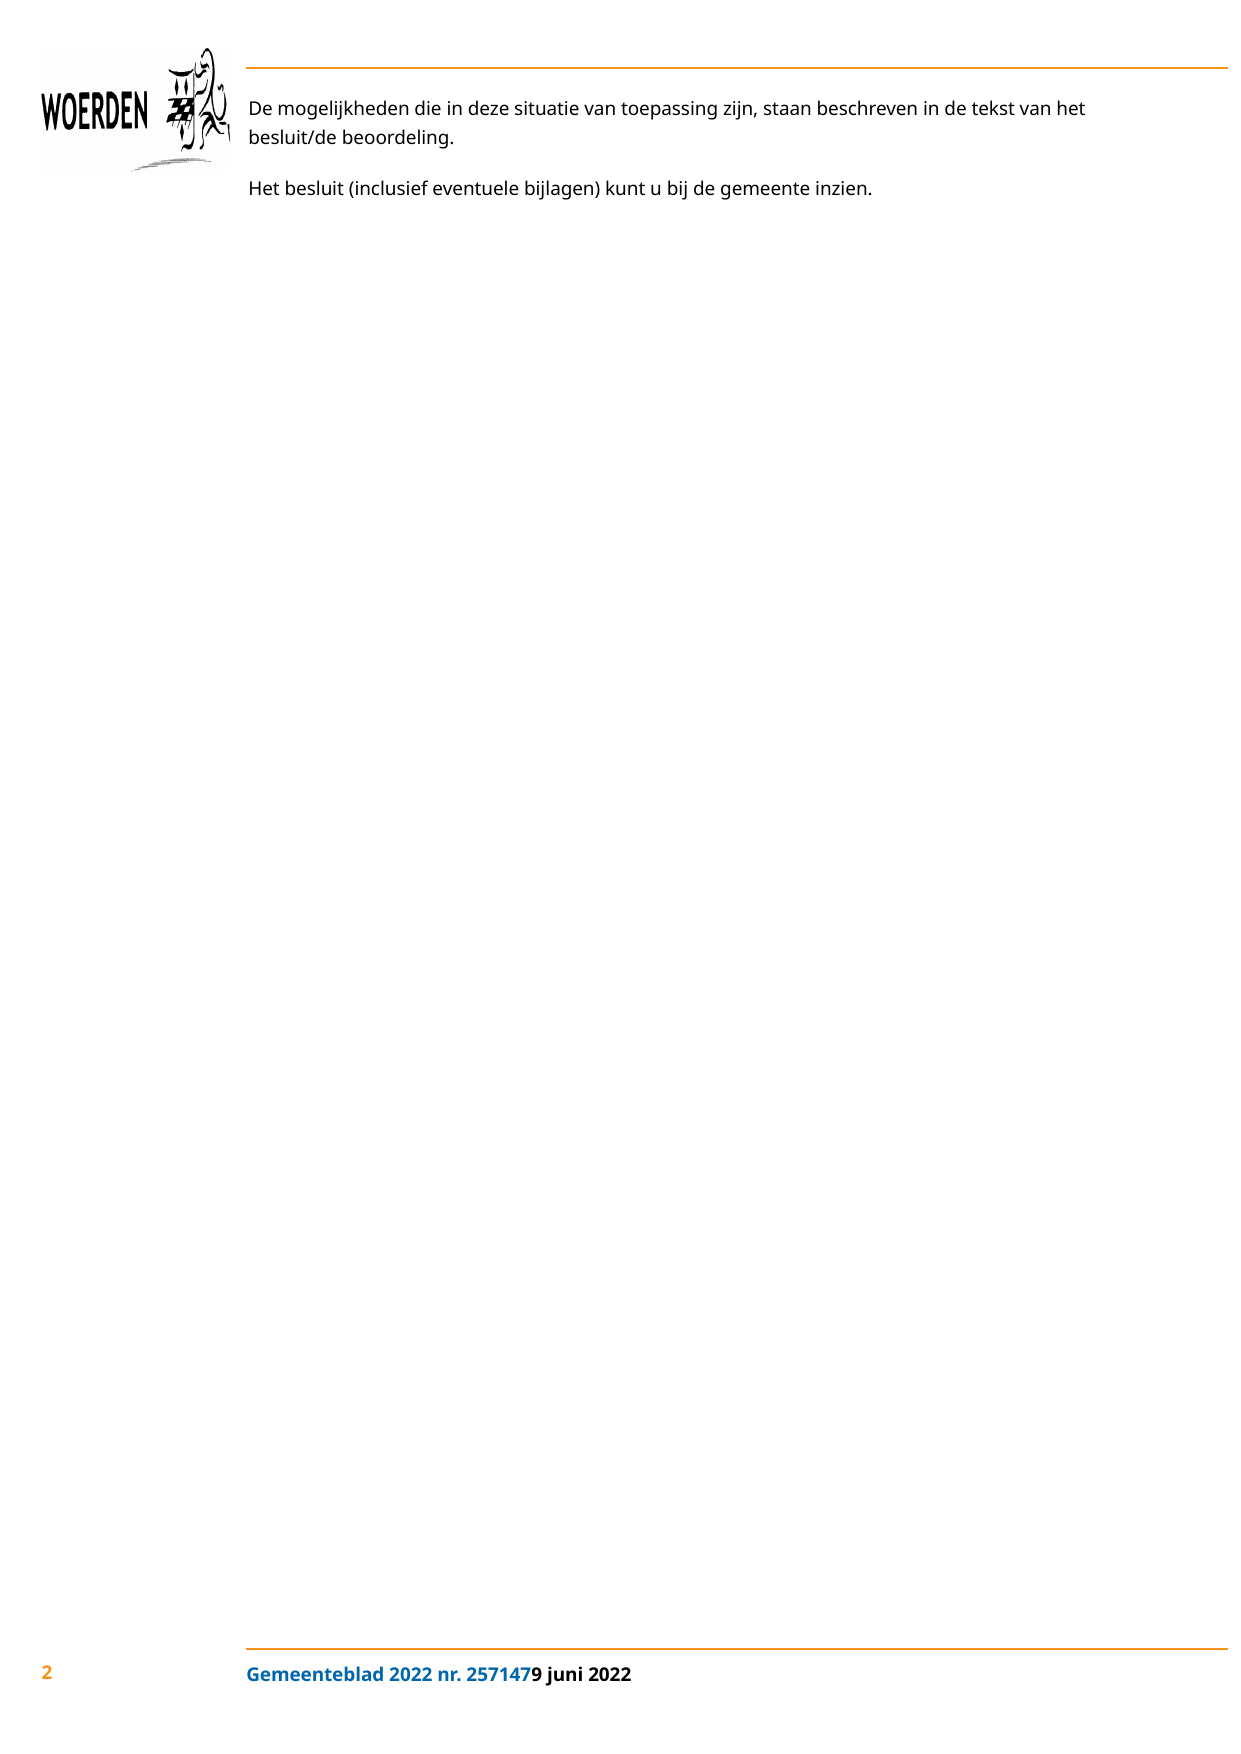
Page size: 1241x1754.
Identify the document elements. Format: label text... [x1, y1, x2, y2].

text Het besluit (inclusief eventuele bijlagen) kunt u bij de gemeente inzien. [248, 175, 1152, 201]
picture [41, 47, 231, 172]
text De mogelijkheden die in deze situatie van toepassing zijn, staan beschreven in de tekst van het besluit/de beoordeling. [248, 95, 1152, 150]
